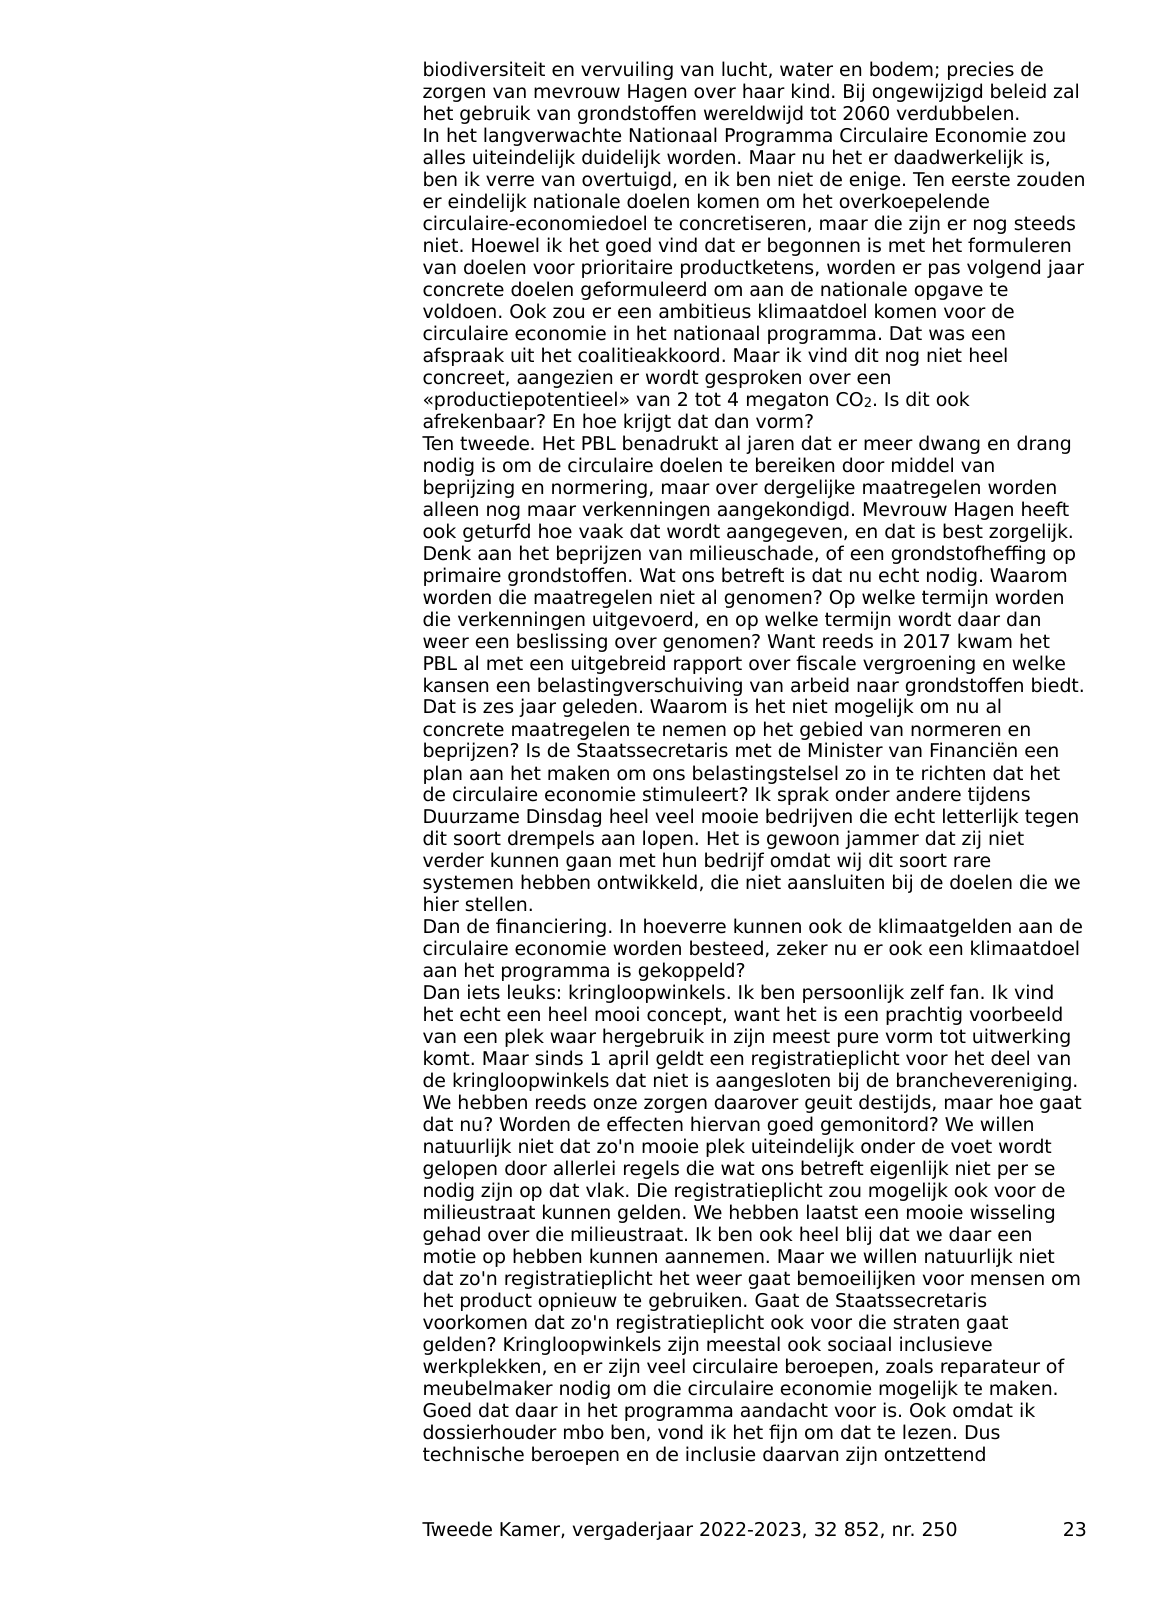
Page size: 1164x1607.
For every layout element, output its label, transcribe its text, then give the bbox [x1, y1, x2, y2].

text Dan de financiering. In hoeverre kunnen ook de klimaatgelden aan de circulaire economie worden besteed, zeker nu er ook een klimaatdoel aan het programma is gekoppeld? [422, 916, 1087, 982]
text Dan iets leuks: kringloopwinkels. Ik ben persoonlijk zelf fan. Ik vind het echt een heel mooi concept, want het is een prachtig voorbeeld van een plek waar hergebruik in zijn meest pure vorm tot uitwerking komt. Maar sinds 1 april geldt een registratieplicht voor het deel van de kringloopwinkels dat niet is aangesloten bij de branchevereniging. We hebben reeds onze zorgen daarover geuit destijds, maar hoe gaat dat nu? Worden de effecten hiervan goed gemonitord? We willen natuurlijk niet dat zo'n mooie plek uiteindelijk onder de voet wordt gelopen door allerlei regels die wat ons betreft eigenlijk niet per se nodig zijn op dat vlak. Die registratieplicht zou mogelijk ook voor de milieustraat kunnen gelden. We hebben laatst een mooie wisseling gehad over die milieustraat. Ik ben ook heel blij dat we daar een motie op hebben kunnen aannemen. Maar we willen natuurlijk niet dat zo'n registratieplicht het weer gaat bemoeilijken voor mensen om het product opnieuw te gebruiken. Gaat de Staatssecretaris voorkomen dat zo'n registratieplicht ook voor die straten gaat gelden? Kringloopwinkels zijn meestal ook sociaal inclusieve werkplekken, en er zijn veel circulaire beroepen, zoals reparateur of meubelmaker nodig om die circulaire economie mogelijk te maken. Goed dat daar in het programma aandacht voor is. Ook omdat ik dossierhouder mbo ben, vond ik het fijn om dat te lezen. Dus technische beroepen en de inclusie daarvan zijn ontzettend [422, 982, 1087, 1466]
text Ten tweede. Het PBL benadrukt al jaren dat er meer dwang en drang nodig is om de circulaire doelen te bereiken door middel van beprijzing en normering, maar over dergelijke maatregelen worden alleen nog maar verkenningen aangekondigd. Mevrouw Hagen heeft ook geturfd hoe vaak dat wordt aangegeven, en dat is best zorgelijk. Denk aan het beprijzen van milieuschade, of een grondstofheffing op primaire grondstoffen. Wat ons betreft is dat nu echt nodig. Waarom worden die maatregelen niet al genomen? Op welke termijn worden die verkenningen uitgevoerd, en op welke termijn wordt daar dan weer een beslissing over genomen? Want reeds in 2017 kwam het PBL al met een uitgebreid rapport over fiscale vergroening en welke kansen een belastingverschuiving van arbeid naar grondstoffen biedt. Dat is zes jaar geleden. Waarom is het niet mogelijk om nu al concrete maatregelen te nemen op het gebied van normeren en beprijzen? Is de Staatssecretaris met de Minister van Financiën een plan aan het maken om ons belastingstelsel zo in te richten dat het de circulaire economie stimuleert? Ik sprak onder andere tijdens Duurzame Dinsdag heel veel mooie bedrijven die echt letterlijk tegen dit soort drempels aan lopen. Het is gewoon jammer dat zij niet verder kunnen gaan met hun bedrijf omdat wij dit soort rare systemen hebben ontwikkeld, die niet aansluiten bij de doelen die we hier stellen. [422, 433, 1087, 916]
text In het langverwachte Nationaal Programma Circulaire Economie zou alles uiteindelijk duidelijk worden. Maar nu het er daadwerkelijk is, ben ik verre van overtuigd, en ik ben niet de enige. Ten eerste zouden er eindelijk nationale doelen komen om het overkoepelende circulaire-economiedoel te concretiseren, maar die zijn er nog steeds niet. Hoewel ik het goed vind dat er begonnen is met het formuleren van doelen voor prioritaire productketens, worden er pas volgend jaar concrete doelen geformuleerd om aan de nationale opgave te voldoen. Ook zou er een ambitieus klimaatdoel komen voor de circulaire economie in het nationaal programma. Dat was een afspraak uit het coalitieakkoord. Maar ik vind dit nog niet heel concreet, aangezien er wordt gesproken over een «productiepotentieel» van 2 tot 4 megaton CO2. Is dit ook afrekenbaar? En hoe krijgt dat dan vorm? [422, 125, 1087, 433]
text biodiversiteit en vervuiling van lucht, water en bodem; precies de zorgen van mevrouw Hagen over haar kind. Bij ongewijzigd beleid zal het gebruik van grondstoffen wereldwijd tot 2060 verdubbelen. [422, 59, 1087, 125]
